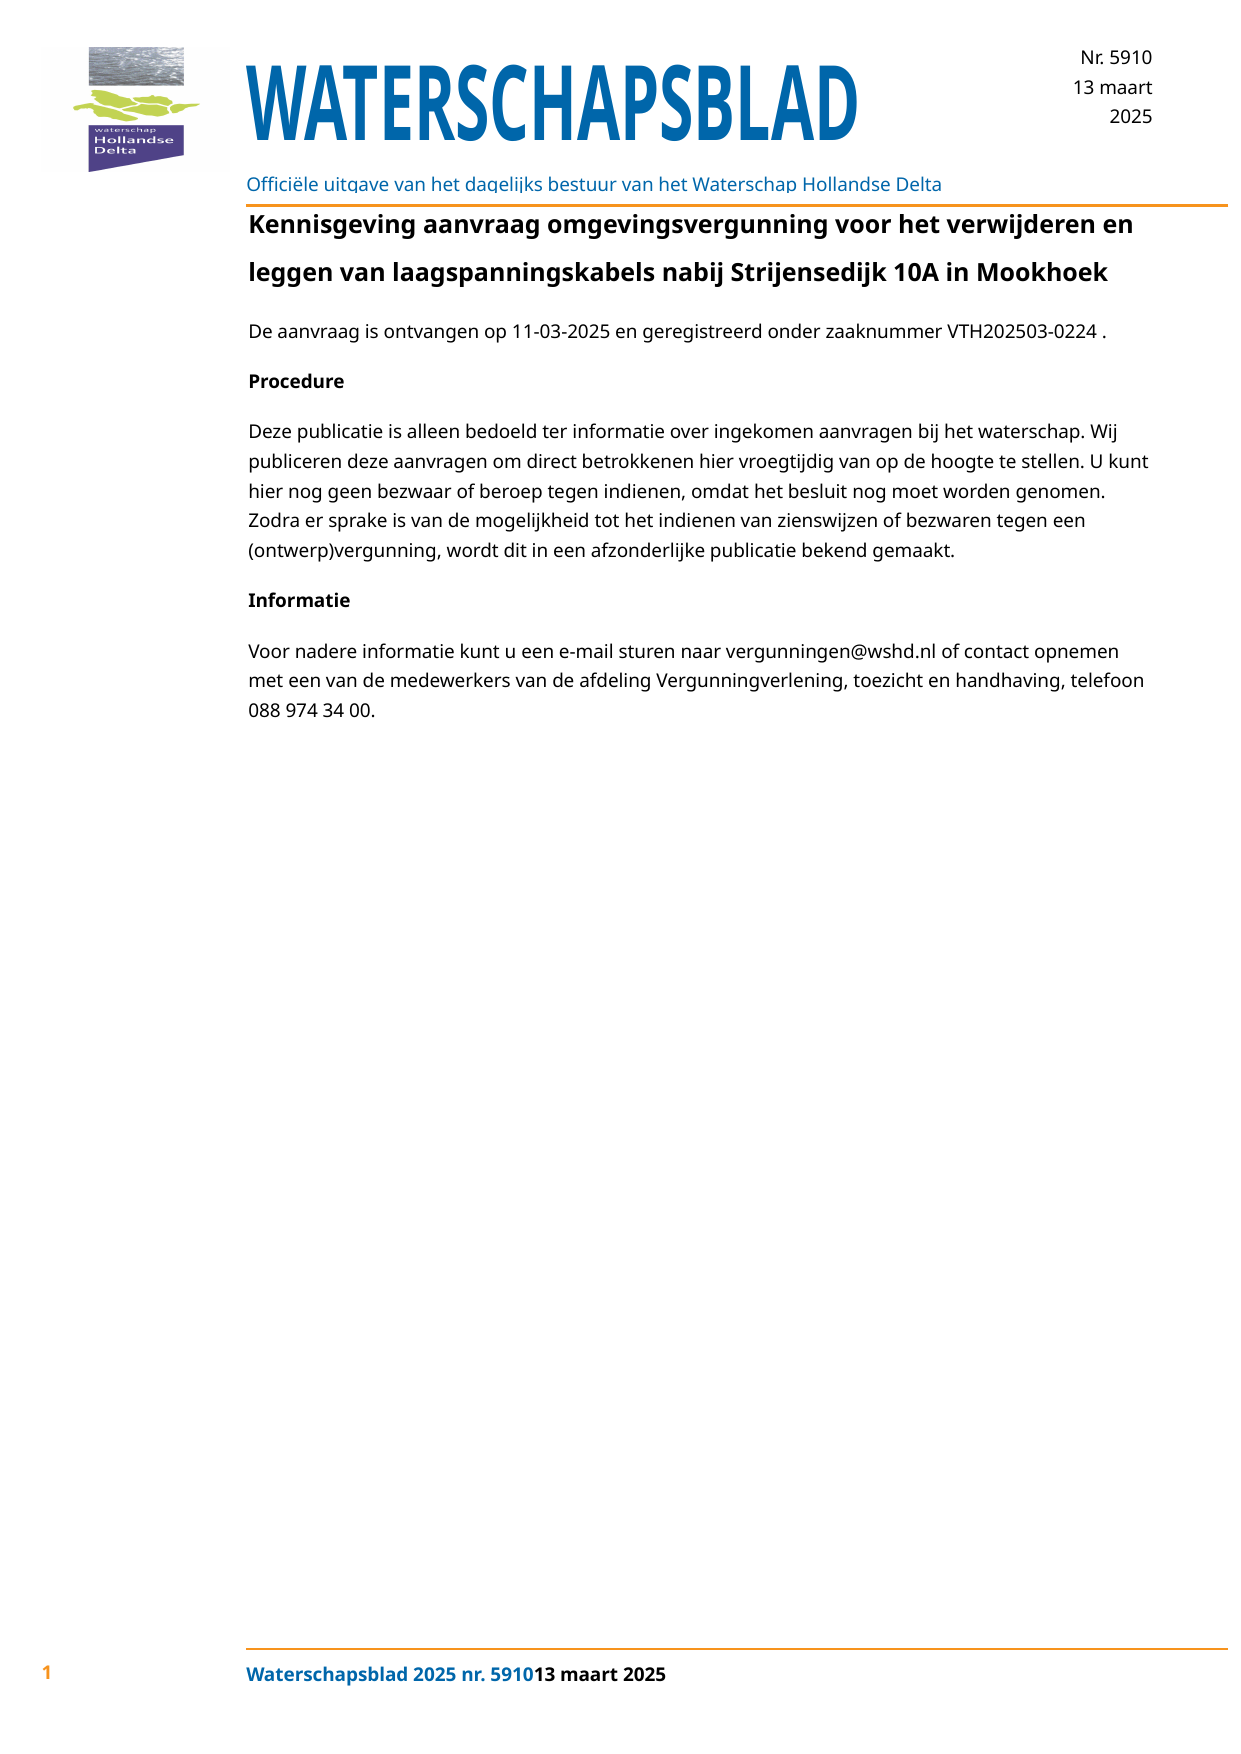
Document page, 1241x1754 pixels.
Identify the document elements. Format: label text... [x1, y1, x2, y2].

text Informatie [248, 587, 1152, 613]
text Voor nadere informatie kunt u een e-mail sturen naar vergunningen@wshd.nl of contact opnemen met een van de medewerkers van de afdeling Vergunningverlening, toezicht en handhaving, telefoon 088 974 34 00. [248, 638, 1152, 723]
text Deze publicatie is alleen bedoeld ter informatie over ingekomen aanvragen bij het waterschap. Wij publiceren deze aanvragen om direct betrokkenen hier vroegtijdig van op de hoogte te stellen. U kunt hier nog geen bezwaar of beroep tegen indienen, omdat het besluit nog moet worden genomen. Zodra er sprake is van de mogelijkheid tot het indienen van zienswijzen of bezwaren tegen een (ontwerp)vergunning, wordt dit in een afzonderlijke publicatie bekend gemaakt. [248, 419, 1152, 563]
text De aanvraag is ontvangen op 11-03-2025 en geregistreerd onder zaaknummer VTH202503-0224 . [248, 318, 1152, 344]
text Kennisgeving aanvraag omgevingsvergunning voor het verwijderen en leggen van laagspanningskabels nabij Strijensedijk 10A in Mookhoek [248, 207, 1152, 288]
text Procedure [248, 368, 1152, 394]
picture [41, 47, 231, 172]
